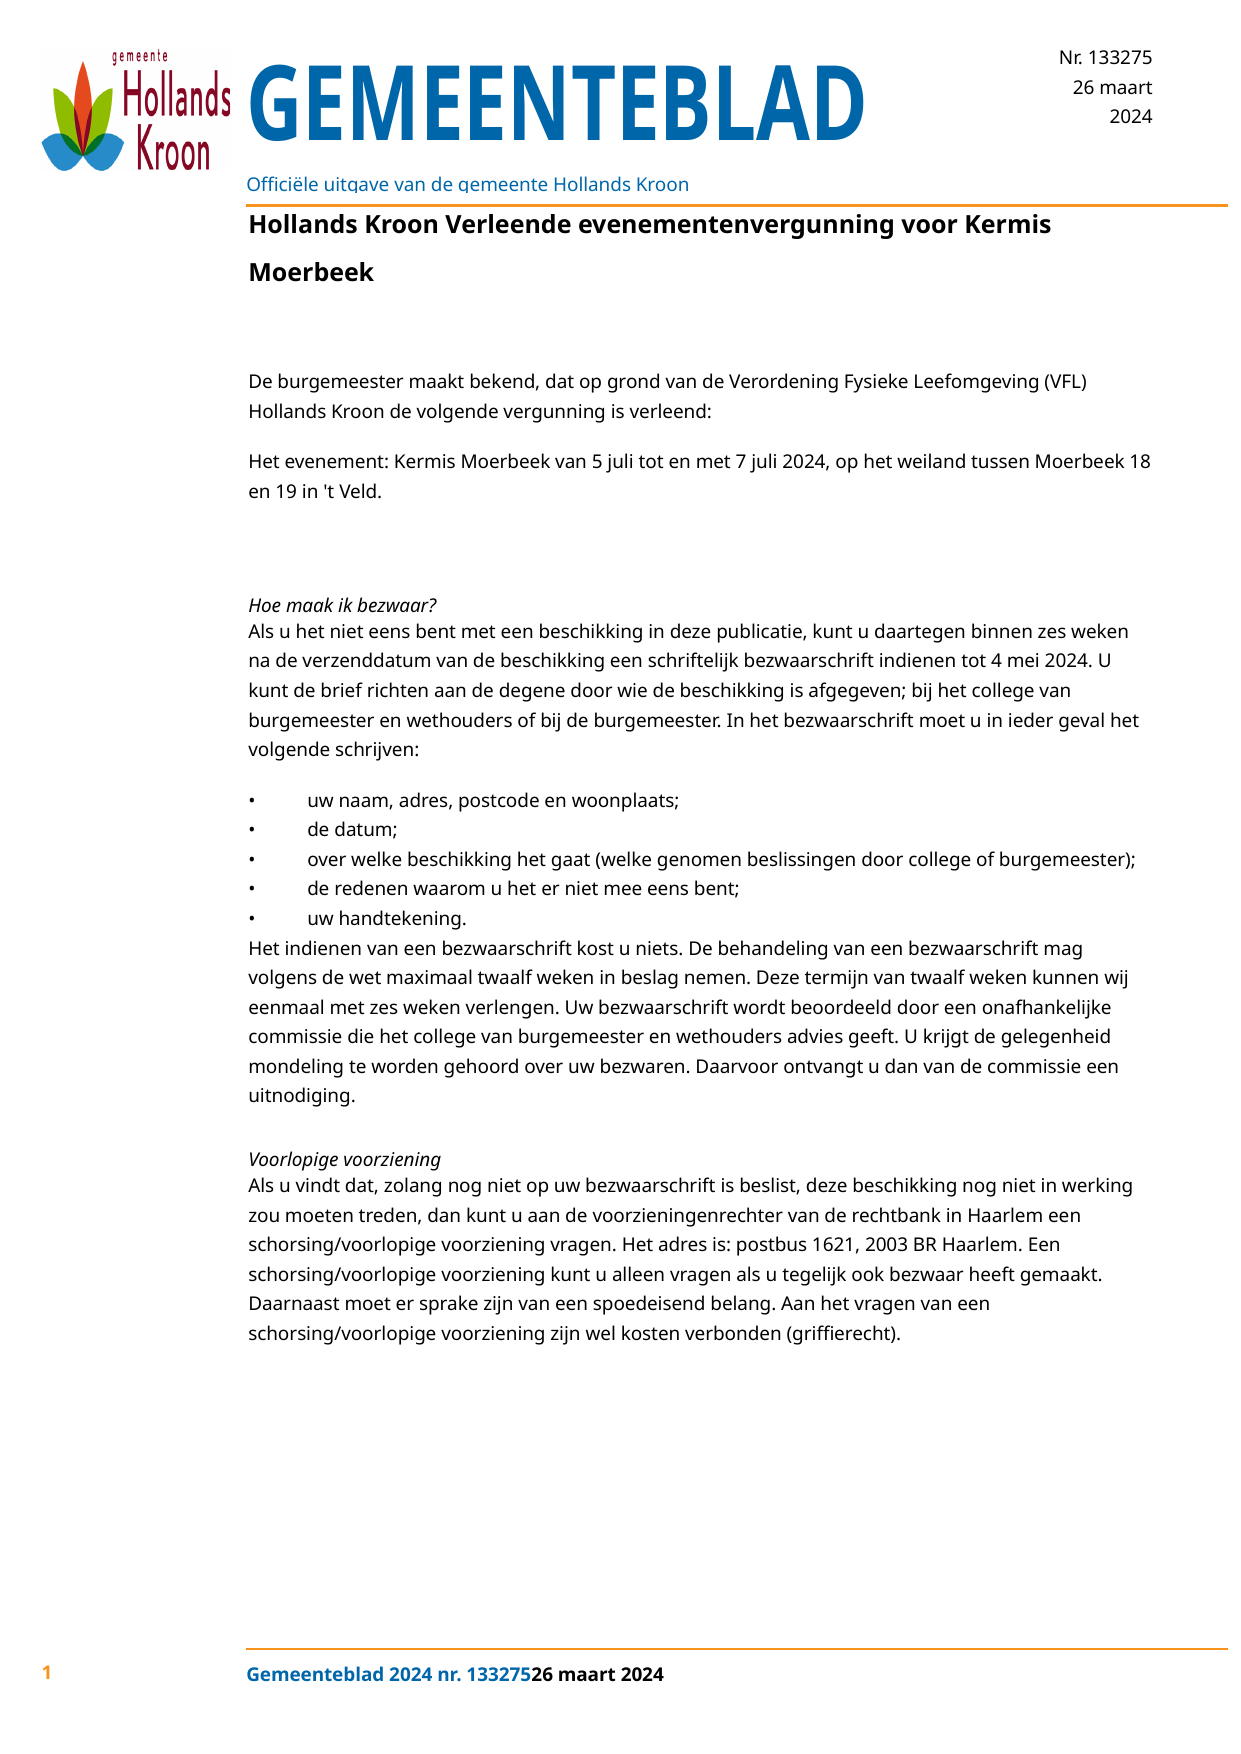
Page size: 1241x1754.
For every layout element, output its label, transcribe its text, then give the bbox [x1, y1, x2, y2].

list uw naam, adres, postcode en woonplaats; [248, 787, 1152, 812]
list de datum; [248, 816, 1152, 842]
list uw handtekening. [248, 905, 1152, 931]
text Als u het niet eens bent met een beschikking in deze publicatie, kunt u daartegen binnen zes weken na de verzenddatum van de beschikking een schriftelijk bezwaarschrift indienen tot 4 mei 2024. U kunt de brief richten aan de degene door wie de beschikking is afgegeven; bij het college van burgemeester en wethouders of bij de burgemeester. In het bezwaarschrift moet u in ieder geval het volgende schrijven: [248, 618, 1152, 762]
list de redenen waarom u het er niet mee eens bent; [248, 876, 1152, 901]
text Het evenement: Kermis Moerbeek van 5 juli tot en met 7 juli 2024, op het weiland tussen Moerbeek 18 en 19 in 't Veld. [248, 448, 1152, 504]
text Hoe maak ik bezwaar? [248, 592, 1152, 618]
text Het indienen van een bezwaarschrift kost u niets. De behandeling van een bezwaarschrift mag volgens de wet maximaal twaalf weken in beslag nemen. Deze termijn van twaalf weken kunnen wij eenmaal met zes weken verlengen. Uw bezwaarschrift wordt beoordeeld door een onafhankelijke commissie die het college van burgemeester en wethouders advies geeft. U krijgt de gelegenheid mondeling te worden gehoord over uw bezwaren. Daarvoor ontvangt u dan van de commissie een uitnodiging. [248, 935, 1152, 1108]
list over welke beschikking het gaat (welke genomen beslissingen door college of burgemeester); [248, 846, 1152, 872]
text Voorlopige voorziening [248, 1147, 1152, 1172]
text De burgemeester maakt bekend, dat op grond van de Verordening Fysieke Leefomgeving (VFL) Hollands Kroon de volgende vergunning is verleend: [248, 368, 1152, 424]
text Als u vindt dat, zolang nog niet op uw bezwaarschrift is beslist, deze beschikking nog niet in werking zou moeten treden, dan kunt u aan de voorzieningenrechter van de rechtbank in Haarlem een schorsing/voorlopige voorziening vragen. Het adres is: postbus 1621, 2003 BR Haarlem. Een schorsing/voorlopige voorziening kunt u alleen vragen als u tegelijk ook bezwaar heeft gemaakt. Daarnaast moet er sprake zijn van een spoedeisend belang. Aan het vragen van een schorsing/voorlopige voorziening zijn wel kosten verbonden (griffierecht). [248, 1172, 1152, 1346]
picture [41, 47, 231, 172]
text Hollands Kroon Verleende evenementenvergunning voor Kermis Moerbeek [248, 207, 1152, 288]
